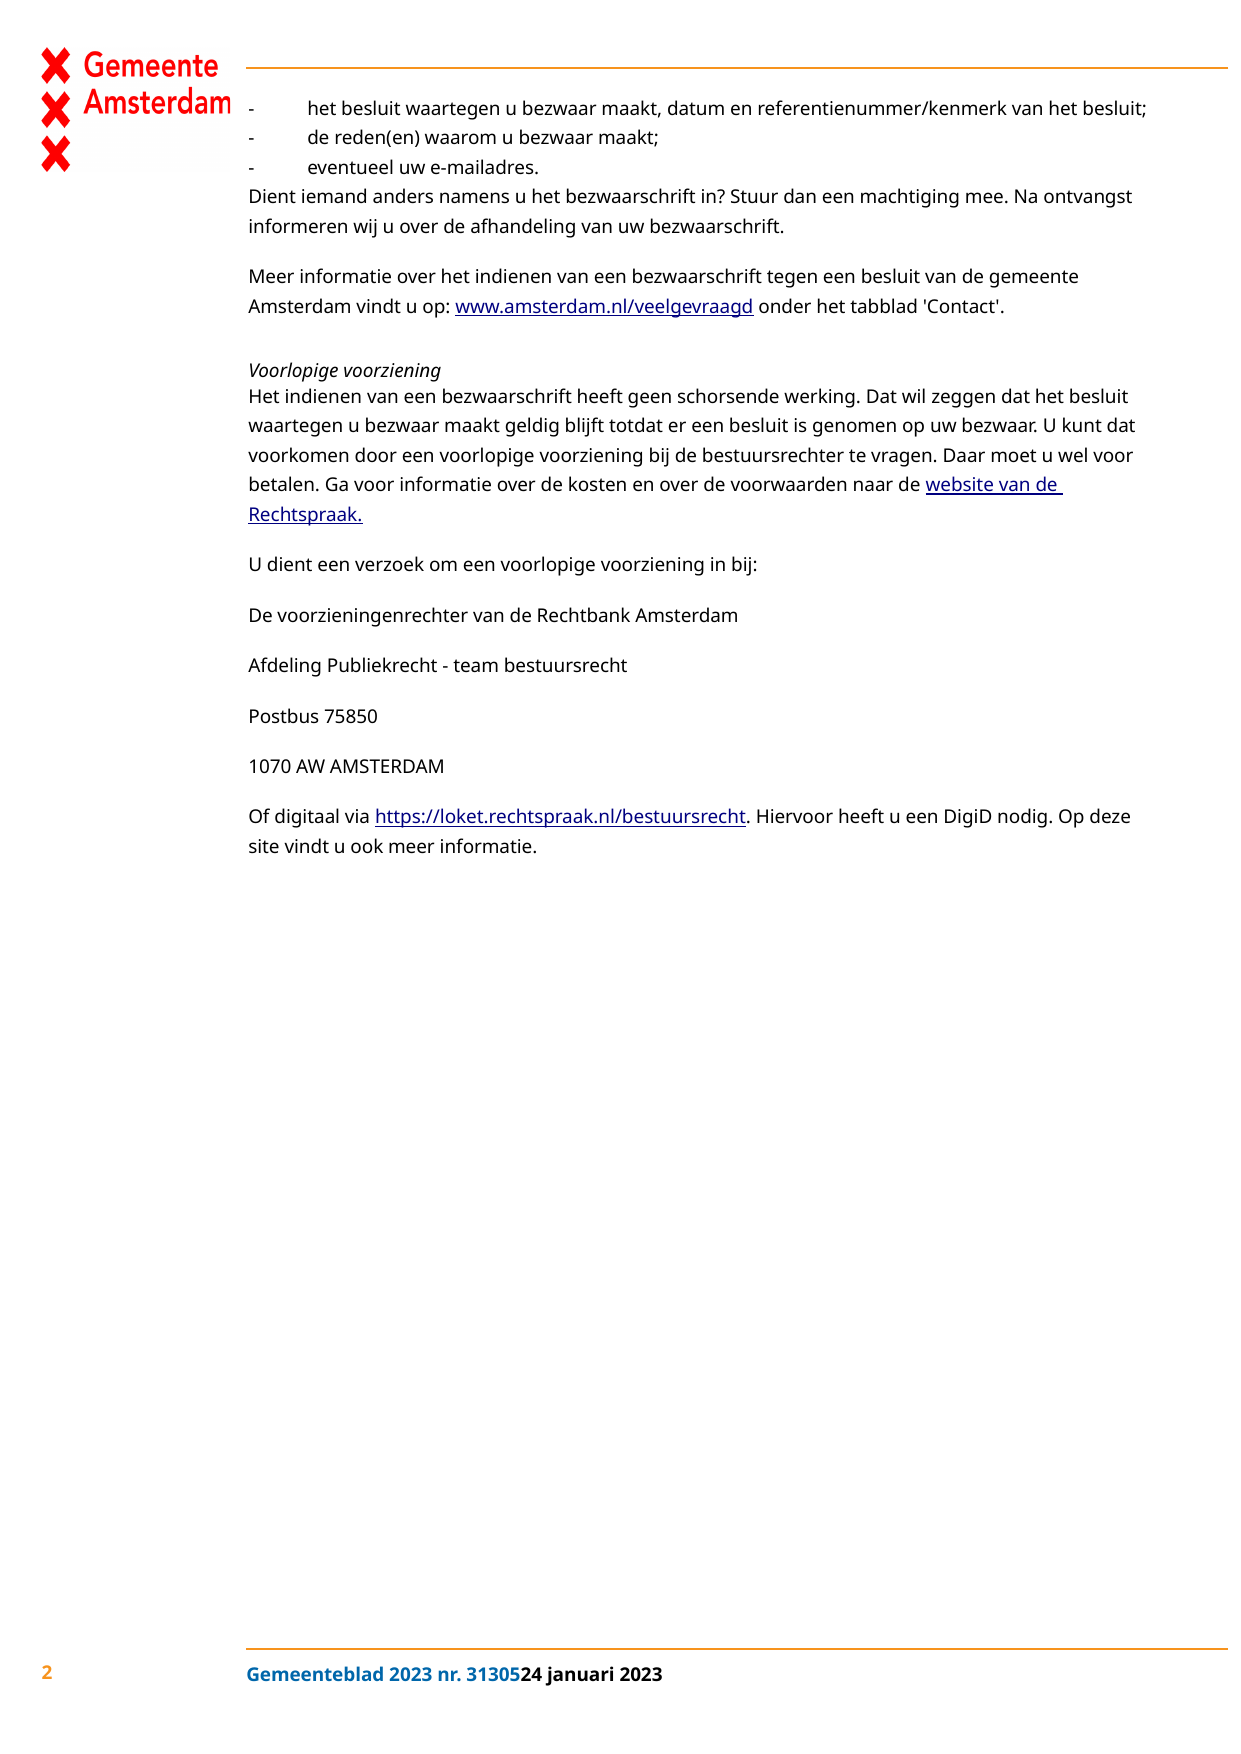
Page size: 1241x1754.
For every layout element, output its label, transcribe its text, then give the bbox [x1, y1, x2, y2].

text Postbus 75850 [248, 703, 1152, 728]
list de reden(en) waarom u bezwaar maakt; [248, 124, 1152, 150]
list het besluit waartegen u bezwaar maakt, datum en referentienummer/kenmerk van het besluit; [248, 95, 1152, 121]
text De voorzieningenrechter van de Rechtbank Amsterdam [248, 602, 1152, 628]
text U dient een verzoek om een voorlopige voorziening in bij: [248, 552, 1152, 577]
text Meer informatie over het indienen van een bezwaarschrift tegen een besluit van de gemeente Amsterdam vindt u op: www.amsterdam.nl/veelgevraagd onder het tabblad 'Contact'. [248, 263, 1152, 319]
list eventueel uw e-mailadres. [248, 154, 1152, 180]
text 1070 AW AMSTERDAM [248, 753, 1152, 779]
text Het indienen van een bezwaarschrift heeft geen schorsende werking. Dat wil zeggen dat het besluit waartegen u bezwaar maakt geldig blijft totdat er een besluit is genomen op uw bezwaar. U kunt dat voorkomen door een voorlopige voorziening bij de bestuursrechter te vragen. Daar moet u wel voor betalen. Ga voor informatie over de kosten en over de voorwaarden naar de website van de Rechtspraak. [248, 383, 1152, 527]
text Afdeling Publiekrecht - team bestuursrecht [248, 652, 1152, 678]
picture [41, 47, 231, 172]
text Dient iemand anders namens u het bezwaarschrift in? Stuur dan een machtiging mee. Na ontvangst informeren wij u over de afhandeling van uw bezwaarschrift. [248, 183, 1152, 239]
text Voorlopige voorziening [248, 357, 1152, 383]
text Of digitaal via https://loket.rechtspraak.nl/bestuursrecht. Hiervoor heeft u een DigiD nodig. Op deze site vindt u ook meer informatie. [248, 804, 1152, 859]
